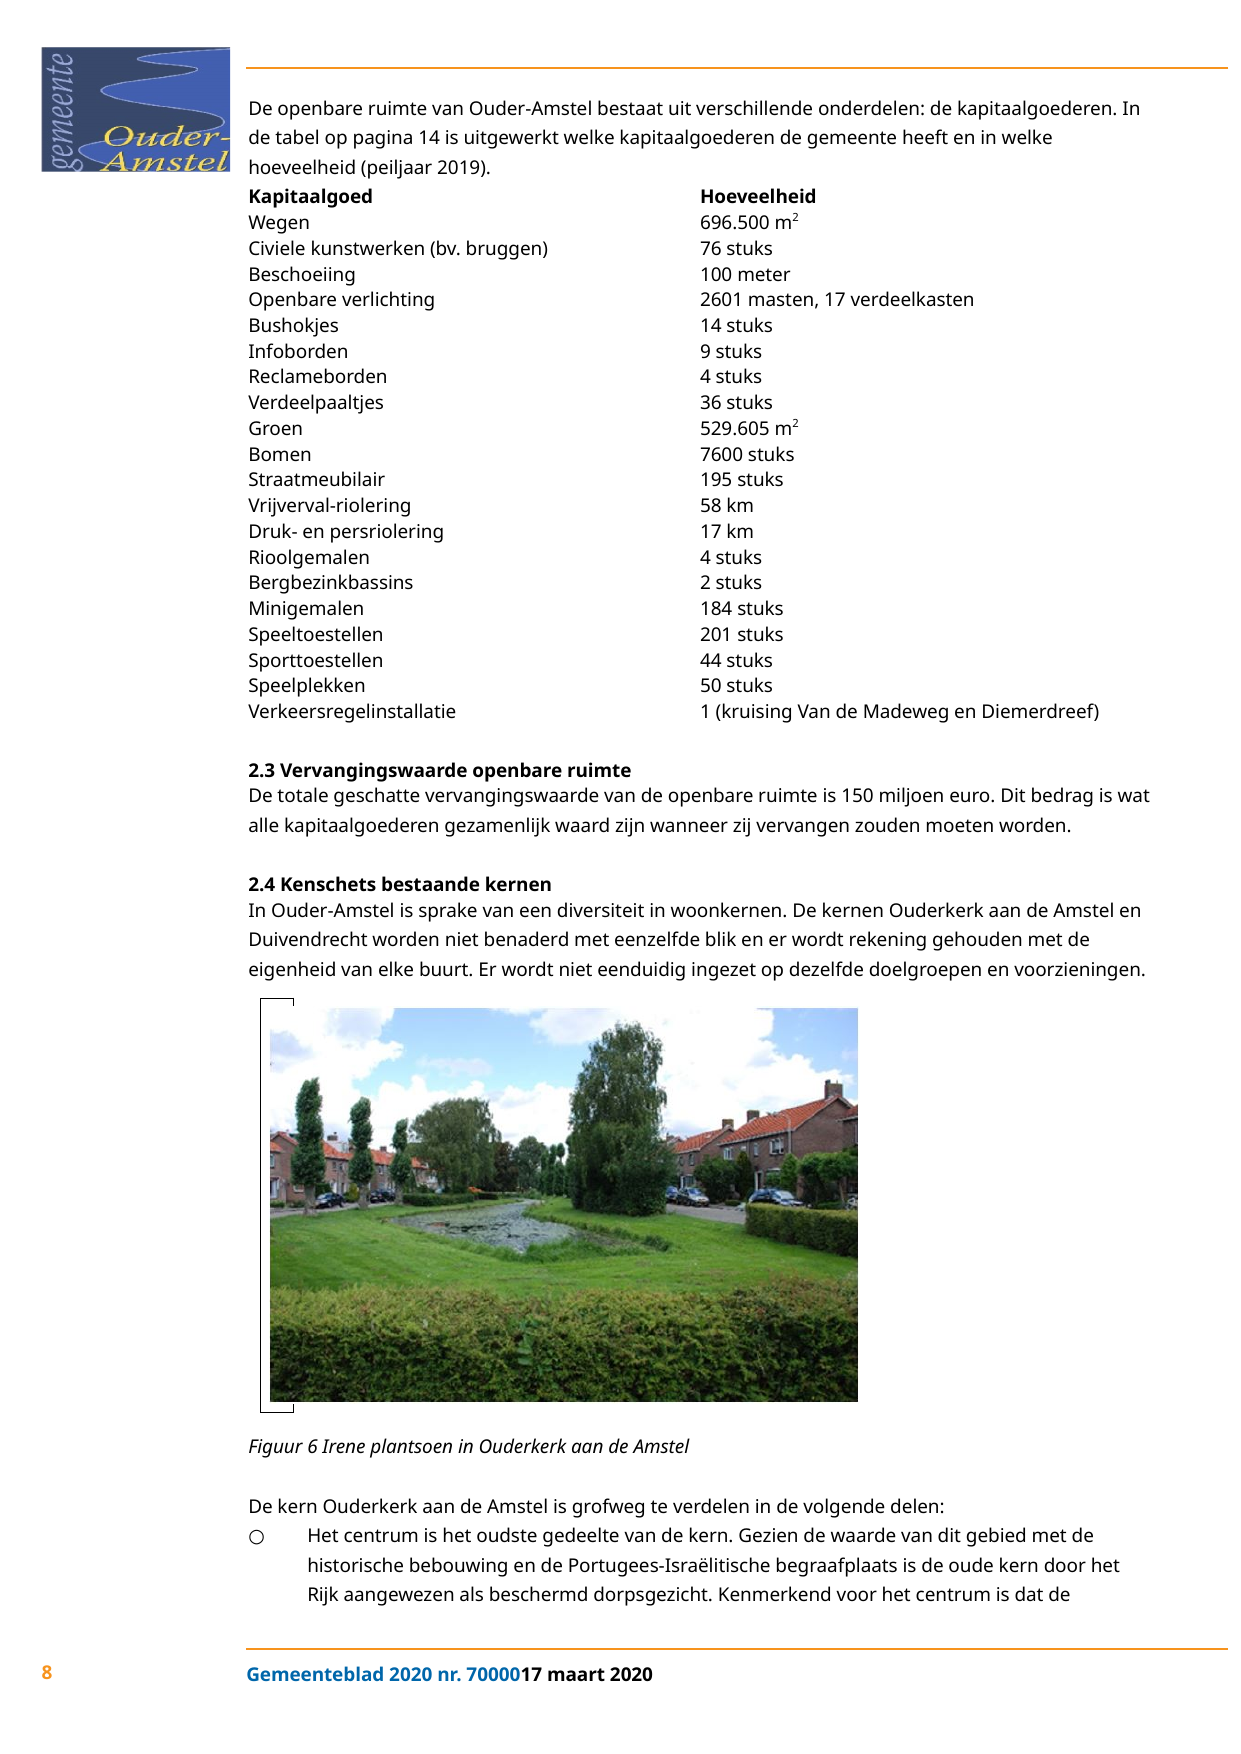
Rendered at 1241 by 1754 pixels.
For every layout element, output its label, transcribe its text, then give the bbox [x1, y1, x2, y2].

table_cell Reclameborden [248, 364, 700, 389]
list Het centrum is het oudste gedeelte van de kern. Gezien de waarde van dit gebied met de historische bebouwing en de Portugees-Israëlitische begraafplaats is de oude kern door het Rijk aangewezen als beschermd dorpsgezicht. Kenmerkend voor het centrum is dat de [248, 1522, 1152, 1607]
table_cell 529.605 m2 [700, 415, 1152, 441]
table_cell 696.500 m2 [700, 209, 1152, 235]
table_cell Druk- en persriolering [248, 518, 700, 544]
table_cell 4 stuks [700, 364, 1152, 389]
picture [268, 1006, 860, 1404]
text De kern Ouderkerk aan de Amstel is grofweg te verdelen in de volgende delen: [248, 1493, 1152, 1519]
table_cell 76 stuks [700, 235, 1152, 261]
table_cell Civiele kunstwerken (bv. bruggen) [248, 235, 700, 261]
table_cell Openbare verlichting [248, 287, 700, 312]
table_cell 4 stuks [700, 544, 1152, 569]
table_cell 2 stuks [700, 570, 1152, 595]
table_cell 1 (kruising Van de Madeweg en Diemerdreef) [700, 698, 1152, 724]
table_cell Bushokjes [248, 312, 700, 338]
table_cell Infoborden [248, 338, 700, 364]
table_cell 9 stuks [700, 338, 1152, 364]
table_cell 14 stuks [700, 312, 1152, 338]
table_cell Speeltoestellen [248, 621, 700, 647]
table_cell Wegen [248, 209, 700, 235]
table_cell Speelplekken [248, 673, 700, 698]
table_cell 100 meter [700, 261, 1152, 287]
table_cell 44 stuks [700, 647, 1152, 672]
text De totale geschatte vervangingswaarde van de openbare ruimte is 150 miljoen euro. Dit bedrag is wat alle kapitaalgoederen gezamenlijk waard zijn wanneer zij vervangen zouden moeten worden. [248, 782, 1152, 838]
table_cell Bergbezinkbassins [248, 570, 700, 595]
table_cell 50 stuks [700, 673, 1152, 698]
table_cell 184 stuks [700, 595, 1152, 621]
text 2.4 Kenschets bestaande kernen [248, 871, 1152, 897]
table_cell 195 stuks [700, 467, 1152, 492]
table_cell 201 stuks [700, 621, 1152, 647]
table_cell 7600 stuks [700, 441, 1152, 467]
text 2.3 Vervangingswaarde openbare ruimte [248, 757, 1152, 782]
table_cell 2601 masten, 17 verdeelkasten [700, 287, 1152, 312]
text Figuur 6 Irene plantsoen in Ouderkerk aan de Amstel [248, 1434, 1152, 1459]
table_cell Rioolgemalen [248, 544, 700, 569]
table_cell Bomen [248, 441, 700, 467]
table_cell Straatmeubilair [248, 467, 700, 492]
table_cell Minigemalen [248, 595, 700, 621]
text De openbare ruimte van Ouder-Amstel bestaat uit verschillende onderdelen: de kapitaalgoederen. In de tabel op pagina 14 is uitgewerkt welke kapitaalgoederen de gemeente heeft en in welke hoeveelheid (peiljaar 2019). [248, 95, 1152, 180]
table_cell Verdeelpaaltjes [248, 390, 700, 415]
table_cell Verkeersregelinstallatie [248, 698, 700, 724]
table_cell Vrijverval-riolering [248, 493, 700, 518]
table_cell 36 stuks [700, 390, 1152, 415]
table_header Kapitaalgoed [248, 184, 700, 209]
table_cell Sporttoestellen [248, 647, 700, 672]
table_cell Beschoeiing [248, 261, 700, 287]
table_header Hoeveelheid [700, 184, 1152, 209]
table_cell 17 km [700, 518, 1152, 544]
picture [41, 47, 231, 172]
table_cell 58 km [700, 493, 1152, 518]
table_cell Groen [248, 415, 700, 441]
text In Ouder-Amstel is sprake van een diversiteit in woonkernen. De kernen Ouderkerk aan de Amstel en Duivendrecht worden niet benaderd met eenzelfde blik en er wordt rekening gehouden met de eigenheid van elke buurt. Er wordt niet eenduidig ingezet op dezelfde doelgroepen en voorzieningen. [248, 897, 1152, 982]
